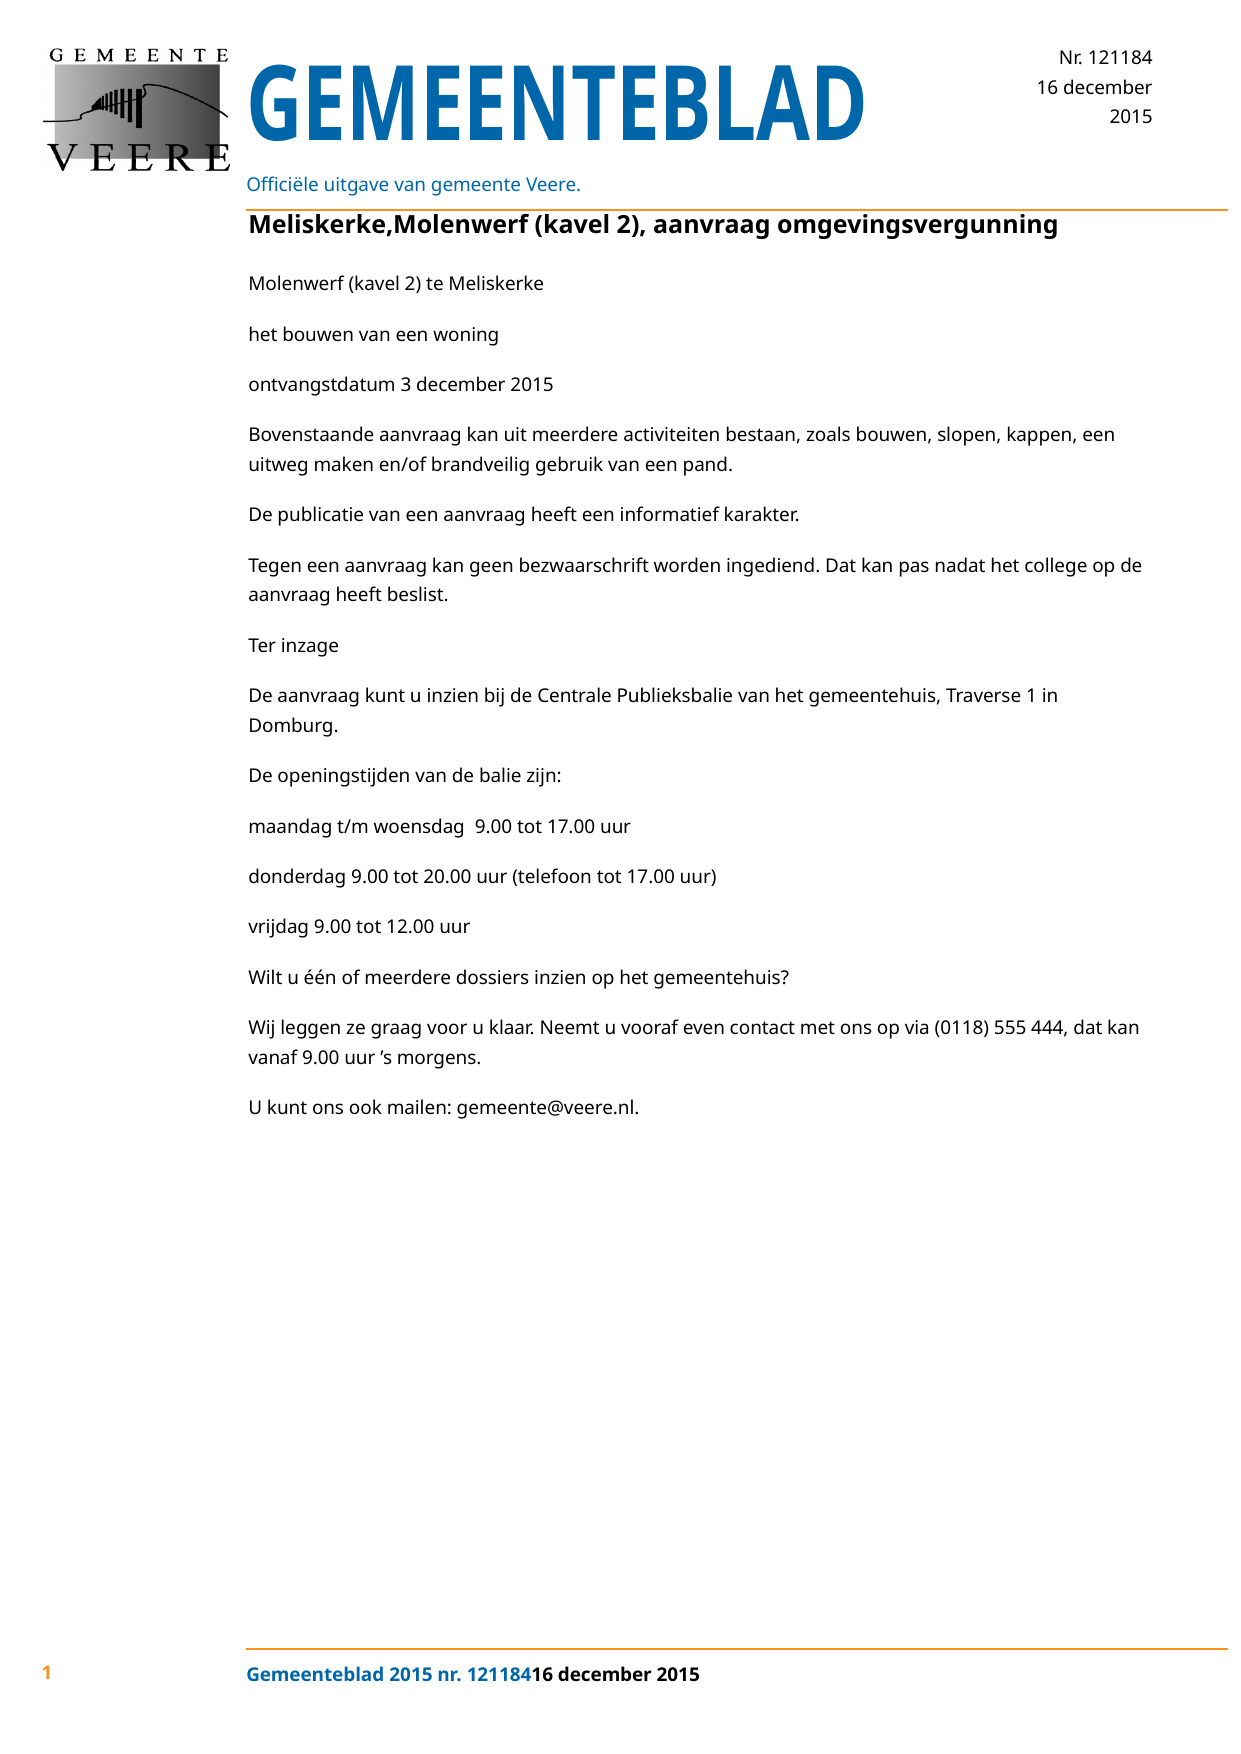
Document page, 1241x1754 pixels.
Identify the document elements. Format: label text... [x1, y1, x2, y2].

picture [41, 47, 231, 172]
text De aanvraag kunt u inzien bij de Centrale Publieksbalie van het gemeentehuis, Traverse 1 in Domburg. [248, 682, 1152, 738]
text Wij leggen ze graag voor u klaar. Neemt u vooraf even contact met ons op via (0118) 555 444, dat kan vanaf 9.00 uur ’s morgens. [248, 1014, 1152, 1070]
text vrijdag 9.00 tot 12.00 uur [248, 914, 1152, 939]
text het bouwen van een woning [248, 321, 1152, 346]
text Ter inzage [248, 632, 1152, 658]
text Molenwerf (kavel 2) te Meliskerke [248, 270, 1152, 296]
text Tegen een aanvraag kan geen bezwaarschrift worden ingediend. Dat kan pas nadat het college op de aanvraag heeft beslist. [248, 552, 1152, 607]
text ontvangstdatum 3 december 2015 [248, 371, 1152, 397]
text donderdag 9.00 tot 20.00 uur (telefoon tot 17.00 uur) [248, 863, 1152, 889]
text De publicatie van een aanvraag heeft een informatief karakter. [248, 502, 1152, 527]
text maandag t/m woensdag 9.00 tot 17.00 uur [248, 813, 1152, 838]
text De openingstijden van de balie zijn: [248, 762, 1152, 788]
text Wilt u één of meerdere dossiers inzien op het gemeentehuis? [248, 964, 1152, 990]
text Bovenstaande aanvraag kan uit meerdere activiteiten bestaan, zoals bouwen, slopen, kappen, een uitweg maken en/of brandveilig gebruik van een pand. [248, 422, 1152, 477]
text Meliskerke,Molenwerf (kavel 2), aanvraag omgevingsvergunning [248, 211, 1152, 241]
text U kunt ons ook mailen: gemeente@veere.nl. [248, 1094, 1152, 1120]
